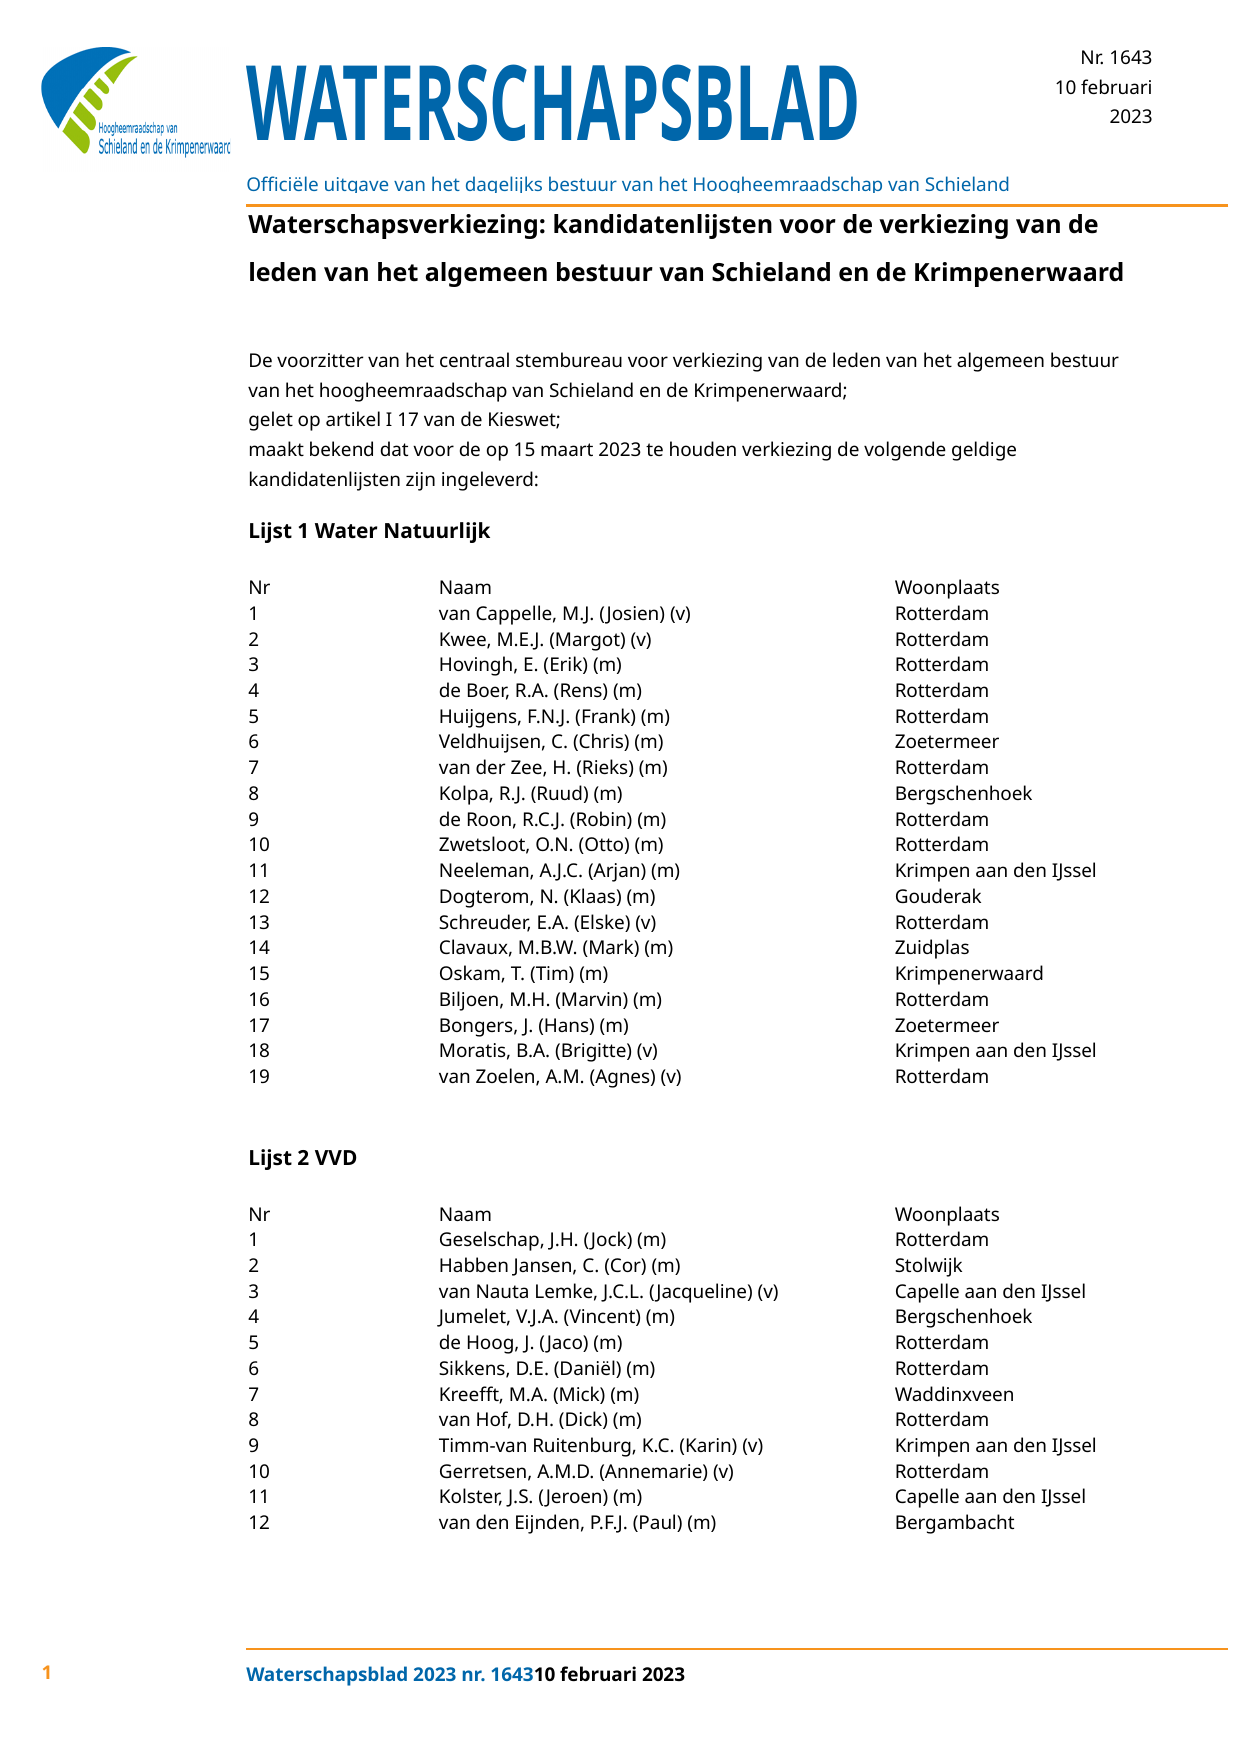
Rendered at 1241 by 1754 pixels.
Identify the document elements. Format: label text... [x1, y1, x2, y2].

table_cell 4 [248, 1304, 439, 1329]
table_cell 16 [248, 986, 439, 1012]
table_cell Bergschenhoek [895, 780, 1152, 806]
table_cell Waddinxveen [895, 1381, 1152, 1407]
table_cell Oskam, T. (Tim) (m) [439, 960, 894, 986]
table_cell Rotterdam [895, 1407, 1152, 1432]
text gelet op artikel I 17 van de Kieswet; [248, 407, 1152, 432]
table_cell 7 [248, 755, 439, 780]
table_cell 10 [248, 1458, 439, 1484]
table_cell Kolpa, R.J. (Ruud) (m) [439, 780, 894, 806]
table_cell Zoetermeer [895, 1012, 1152, 1037]
table_cell Biljoen, M.H. (Marvin) (m) [439, 986, 894, 1012]
table_cell Zwetsloot, O.N. (Otto) (m) [439, 832, 894, 857]
table_cell 3 [248, 652, 439, 677]
table_header Woonplaats [895, 1201, 1152, 1226]
table_cell 5 [248, 1329, 439, 1355]
table_header Naam [439, 1201, 894, 1226]
text Lijst 1 Water Natuurlijk [248, 516, 1152, 545]
table_cell 12 [248, 883, 439, 909]
table_cell Rotterdam [895, 755, 1152, 780]
table_cell Rotterdam [895, 1226, 1152, 1252]
table_cell Dogterom, N. (Klaas) (m) [439, 883, 894, 909]
table_cell 7 [248, 1381, 439, 1407]
table_cell Zoetermeer [895, 729, 1152, 754]
table_cell Bergambacht [895, 1510, 1152, 1535]
table_cell 4 [248, 677, 439, 703]
table_cell 13 [248, 909, 439, 934]
table_cell Rotterdam [895, 600, 1152, 626]
table_cell van Zoelen, A.M. (Agnes) (v) [439, 1063, 894, 1089]
picture [41, 47, 231, 172]
table_cell 8 [248, 780, 439, 806]
table_header Naam [439, 574, 894, 600]
table_cell Rotterdam [895, 832, 1152, 857]
table_cell 15 [248, 960, 439, 986]
table_cell Rotterdam [895, 703, 1152, 729]
table_cell Stolwijk [895, 1252, 1152, 1278]
table_cell Rotterdam [895, 1329, 1152, 1355]
table_cell de Boer, R.A. (Rens) (m) [439, 677, 894, 703]
table_cell Gerretsen, A.M.D. (Annemarie) (v) [439, 1458, 894, 1484]
table_cell Capelle aan den IJssel [895, 1484, 1152, 1509]
table_cell 17 [248, 1012, 439, 1037]
table_cell 18 [248, 1038, 439, 1063]
table_cell Krimpen aan den IJssel [895, 1038, 1152, 1063]
table_cell Clavaux, M.B.W. (Mark) (m) [439, 935, 894, 960]
table_cell Krimpenerwaard [895, 960, 1152, 986]
text Lijst 2 VVD [248, 1143, 1152, 1171]
table_cell Huijgens, F.N.J. (Frank) (m) [439, 703, 894, 729]
text De voorzitter van het centraal stembureau voor verkiezing van de leden van het algemeen bestuur van het hoogheemraadschap van Schieland en de Krimpenerwaard; [248, 347, 1152, 403]
table_cell Rotterdam [895, 677, 1152, 703]
table_cell Capelle aan den IJssel [895, 1278, 1152, 1304]
table_cell 14 [248, 935, 439, 960]
table_cell 8 [248, 1407, 439, 1432]
table_cell de Hoog, J. (Jaco) (m) [439, 1329, 894, 1355]
table_cell van der Zee, H. (Rieks) (m) [439, 755, 894, 780]
table_cell Rotterdam [895, 652, 1152, 677]
table_cell van Nauta Lemke, J.C.L. (Jacqueline) (v) [439, 1278, 894, 1304]
table_cell Jumelet, V.J.A. (Vincent) (m) [439, 1304, 894, 1329]
table_cell 3 [248, 1278, 439, 1304]
table_cell Moratis, B.A. (Brigitte) (v) [439, 1038, 894, 1063]
table_cell 6 [248, 729, 439, 754]
table_cell Neeleman, A.J.C. (Arjan) (m) [439, 858, 894, 883]
table_cell 10 [248, 832, 439, 857]
table_cell 19 [248, 1063, 439, 1089]
table_cell van Cappelle, M.J. (Josien) (v) [439, 600, 894, 626]
table_cell Veldhuijsen, C. (Chris) (m) [439, 729, 894, 754]
table_cell 5 [248, 703, 439, 729]
table_cell Geselschap, J.H. (Jock) (m) [439, 1226, 894, 1252]
table_cell Kreefft, M.A. (Mick) (m) [439, 1381, 894, 1407]
text Waterschapsverkiezing: kandidatenlijsten voor de verkiezing van de leden van het algemeen bestuur van Schieland en de Krimpenerwaard [248, 207, 1152, 288]
table_header Woonplaats [895, 574, 1152, 600]
table_cell 12 [248, 1510, 439, 1535]
table_cell de Roon, R.C.J. (Robin) (m) [439, 806, 894, 832]
table_cell 2 [248, 626, 439, 652]
table_cell Rotterdam [895, 806, 1152, 832]
table_cell 11 [248, 858, 439, 883]
table_cell Habben Jansen, C. (Cor) (m) [439, 1252, 894, 1278]
table_cell Rotterdam [895, 1355, 1152, 1381]
table_cell Rotterdam [895, 986, 1152, 1012]
table_cell Krimpen aan den IJssel [895, 1432, 1152, 1458]
table_cell Bergschenhoek [895, 1304, 1152, 1329]
table_cell 11 [248, 1484, 439, 1509]
table_cell Zuidplas [895, 935, 1152, 960]
table_header Nr [248, 1201, 439, 1226]
table_cell van den Eijnden, P.F.J. (Paul) (m) [439, 1510, 894, 1535]
text maakt bekend dat voor de op 15 maart 2023 te houden verkiezing de volgende geldige kandidatenlijsten zijn ingeleverd: [248, 436, 1152, 492]
table_cell Krimpen aan den IJssel [895, 858, 1152, 883]
table_cell Hovingh, E. (Erik) (m) [439, 652, 894, 677]
table_cell Timm-van Ruitenburg, K.C. (Karin) (v) [439, 1432, 894, 1458]
table_cell Rotterdam [895, 1458, 1152, 1484]
table_cell Bongers, J. (Hans) (m) [439, 1012, 894, 1037]
table_cell 9 [248, 806, 439, 832]
table_cell Schreuder, E.A. (Elske) (v) [439, 909, 894, 934]
table_cell Kolster, J.S. (Jeroen) (m) [439, 1484, 894, 1509]
table_cell Rotterdam [895, 909, 1152, 934]
table_cell Rotterdam [895, 1063, 1152, 1089]
table_cell 1 [248, 600, 439, 626]
table_cell 2 [248, 1252, 439, 1278]
table_cell 9 [248, 1432, 439, 1458]
table_cell 1 [248, 1226, 439, 1252]
table_cell Gouderak [895, 883, 1152, 909]
table_cell 6 [248, 1355, 439, 1381]
table_cell Kwee, M.E.J. (Margot) (v) [439, 626, 894, 652]
table_cell van Hof, D.H. (Dick) (m) [439, 1407, 894, 1432]
table_cell Rotterdam [895, 626, 1152, 652]
table_header Nr [248, 574, 439, 600]
table_cell Sikkens, D.E. (Daniël) (m) [439, 1355, 894, 1381]
